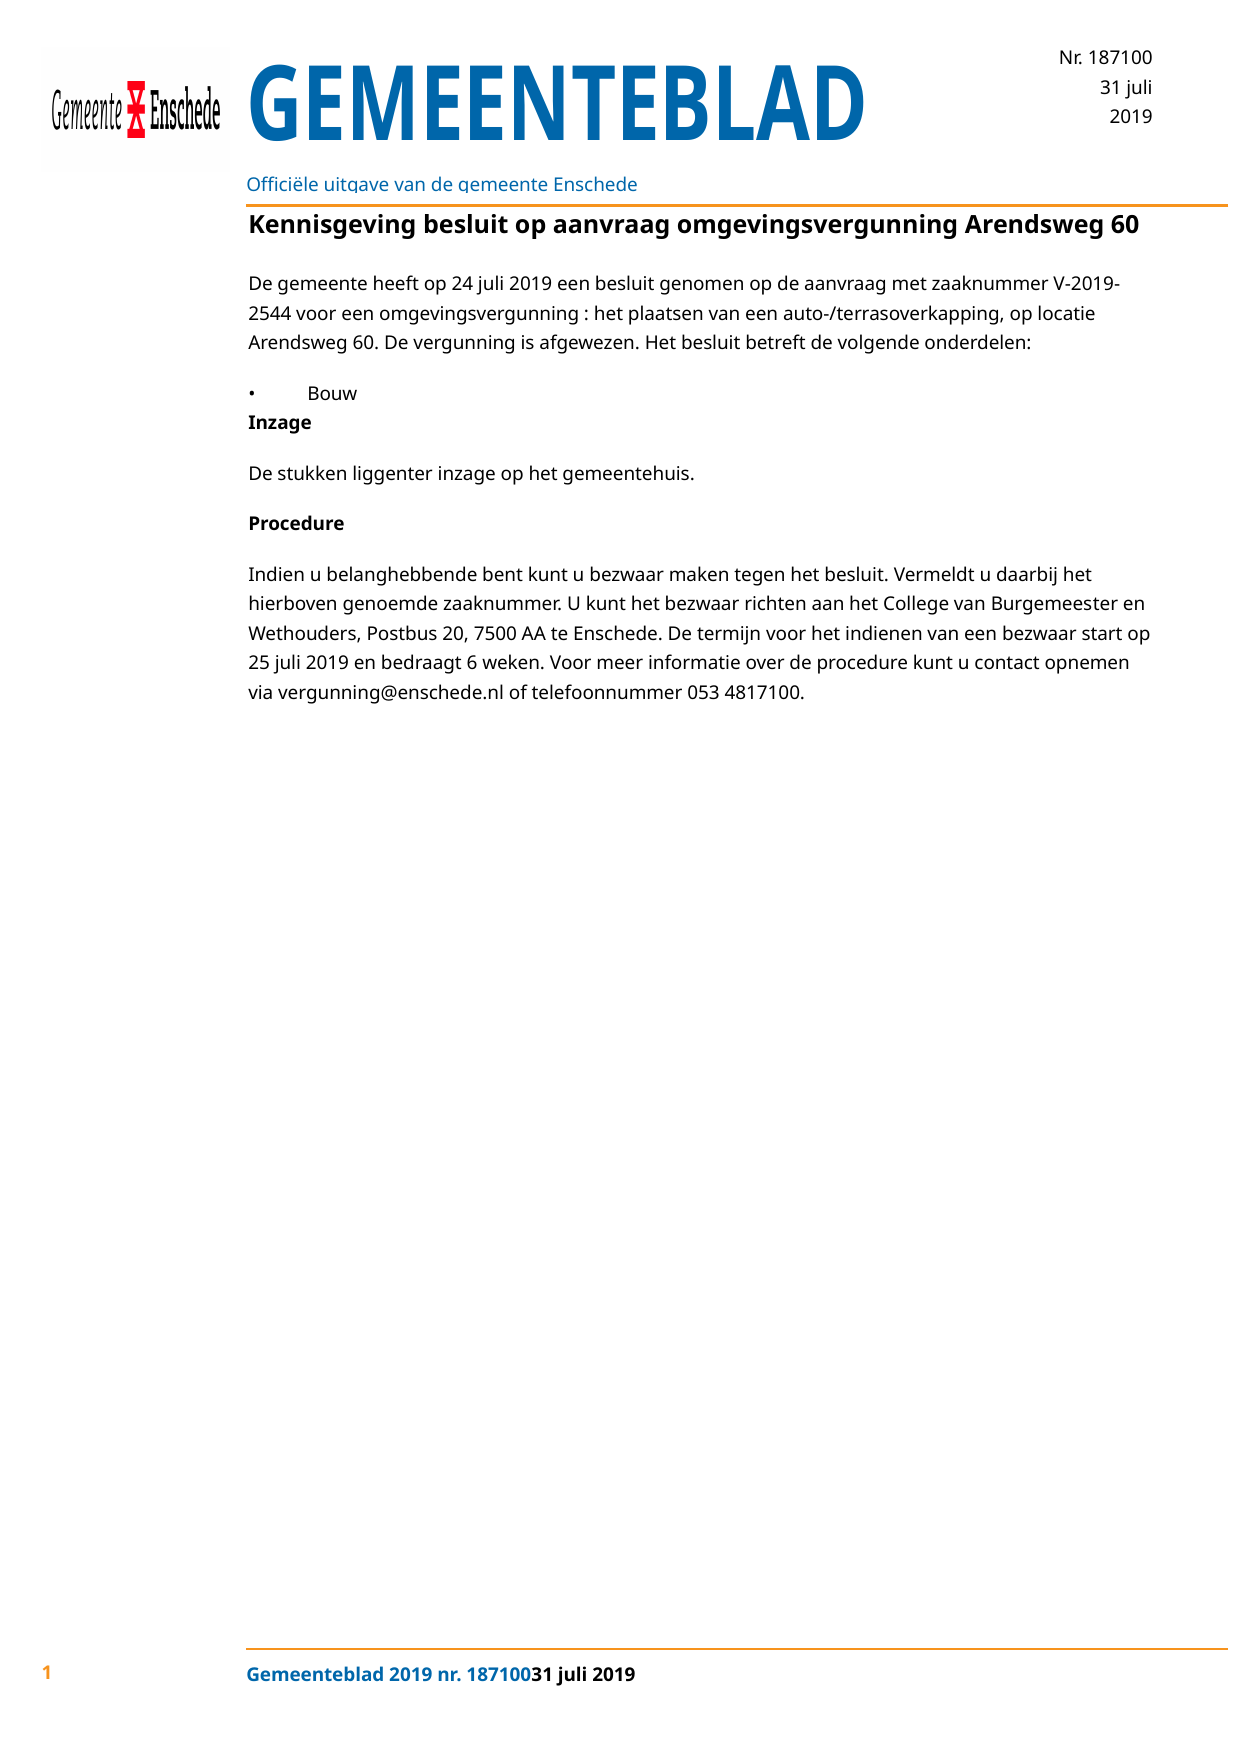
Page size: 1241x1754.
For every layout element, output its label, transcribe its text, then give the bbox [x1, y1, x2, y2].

text De stukken liggenter inzage op het gemeentehuis. [248, 460, 1152, 486]
text De gemeente heeft op 24 juli 2019 een besluit genomen op de aanvraag met zaaknummer V-2019-2544 voor een omgevingsvergunning : het plaatsen van een auto-/terrasoverkapping, op locatie Arendsweg 60. De vergunning is afgewezen. Het besluit betreft de volgende onderdelen: [248, 270, 1152, 355]
text Kennisgeving besluit op aanvraag omgevingsvergunning Arendsweg 60 [248, 207, 1152, 241]
list Bouw [248, 380, 1152, 406]
picture [41, 47, 231, 172]
text Inzage [248, 409, 1152, 435]
text Procedure [248, 510, 1152, 536]
text Indien u belanghebbende bent kunt u bezwaar maken tegen het besluit. Vermeldt u daarbij het hierboven genoemde zaaknummer. U kunt het bezwaar richten aan het College van Burgemees­ter en Wethouders, Postbus 20, 7500 AA te Enschede. De termijn voor het indienen van een bezwaar start op 25 juli 2019 en bedraagt 6 weken. Voor meer informatie over de procedure kunt u contact opnemen via vergunning@enschede.nl of telefoonnummer 053 4817100. [248, 561, 1152, 705]
